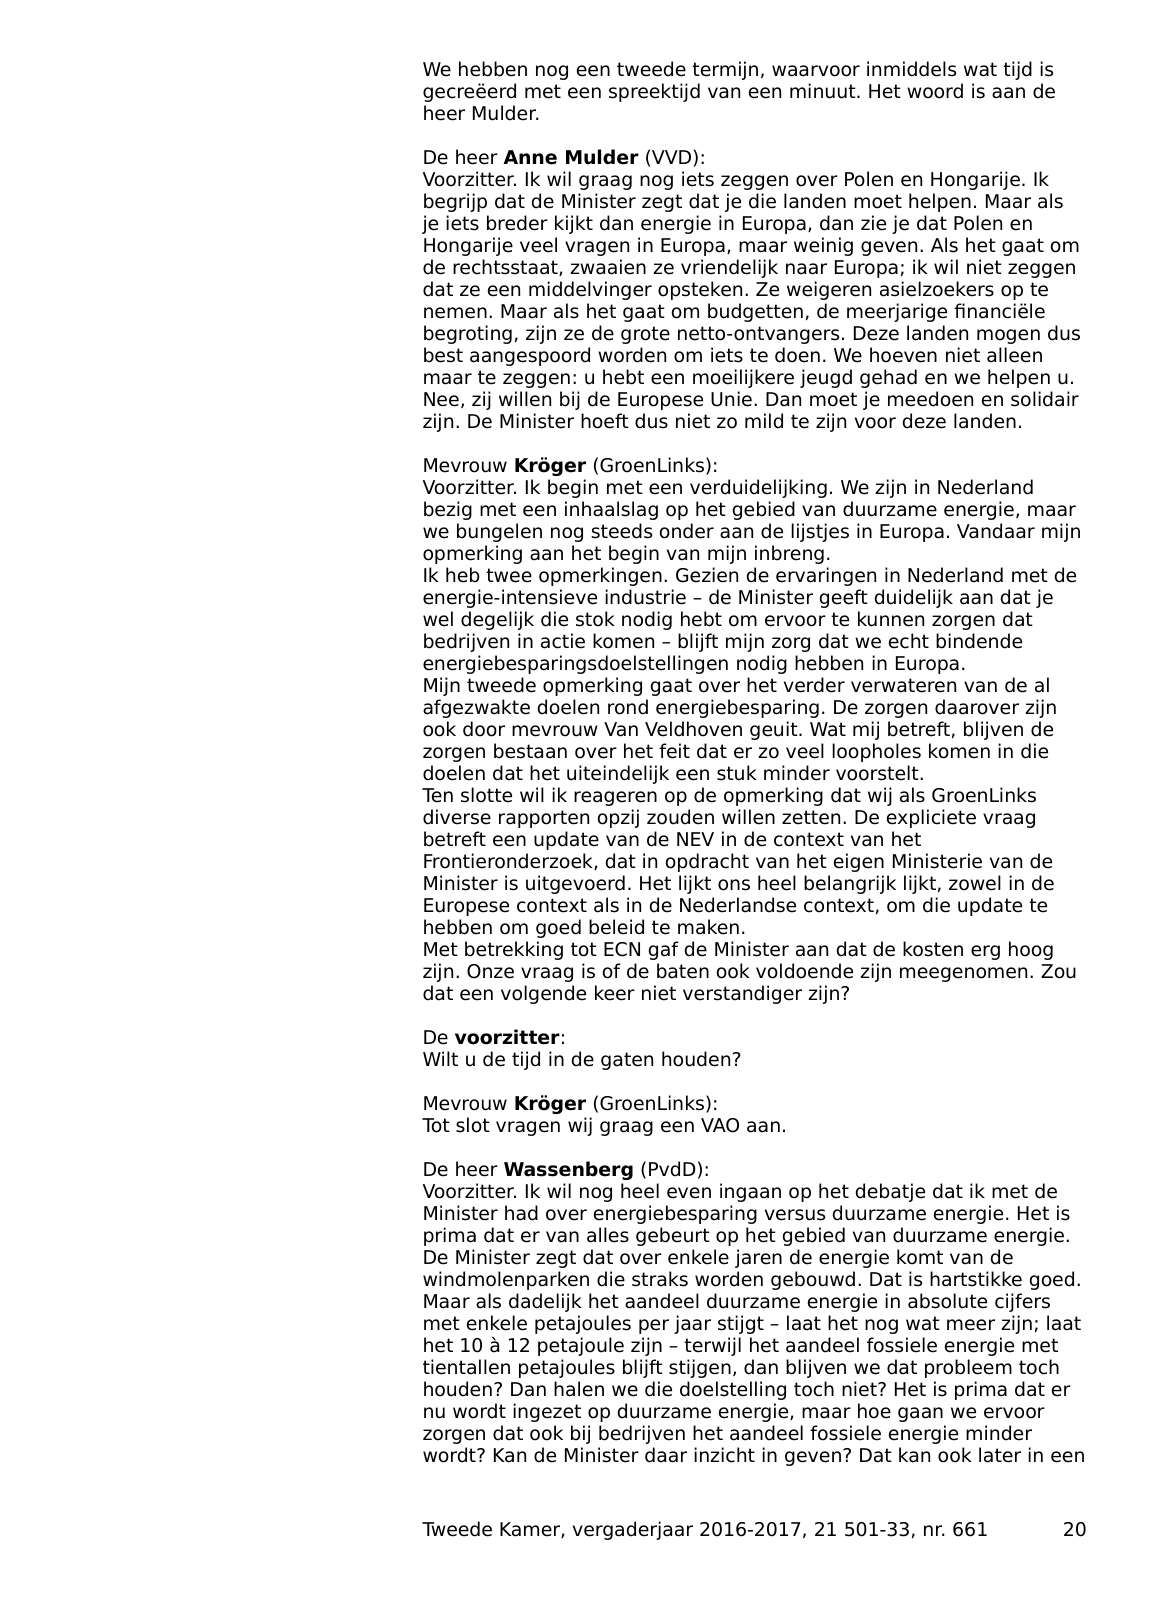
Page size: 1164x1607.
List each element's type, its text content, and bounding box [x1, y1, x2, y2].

text We hebben nog een tweede termijn, waarvoor inmiddels wat tijd is gecreëerd met een spreektijd van een minuut. Het woord is aan de heer Mulder. [422, 59, 1087, 125]
text Mijn tweede opmerking gaat over het verder verwateren van de al afgezwakte doelen rond energiebesparing. De zorgen daarover zijn ook door mevrouw Van Veldhoven geuit. Wat mij betreft, blijven de zorgen bestaan over het feit dat er zo veel loopholes komen in die doelen dat het uiteindelijk een stuk minder voorstelt. [422, 675, 1087, 785]
text Wilt u de tijd in de gaten houden? [422, 1049, 1087, 1071]
text De heer Wassenberg (PvdD): [422, 1159, 1087, 1181]
text Mevrouw Kröger (GroenLinks): [422, 1093, 1087, 1115]
text Met betrekking tot ECN gaf de Minister aan dat de kosten erg hoog zijn. Onze vraag is of de baten ook voldoende zijn meegenomen. Zou dat een volgende keer niet verstandiger zijn? [422, 939, 1087, 1004]
text Voorzitter. Ik begin met een verduidelijking. We zijn in Nederland bezig met een inhaalslag op het gebied van duurzame energie, maar we bungelen nog steeds onder aan de lijstjes in Europa. Vandaar mijn opmerking aan het begin van mijn inbreng. [422, 477, 1087, 565]
text Voorzitter. Ik wil graag nog iets zeggen over Polen en Hongarije. Ik begrijp dat de Minister zegt dat je die landen moet helpen. Maar als je iets breder kijkt dan energie in Europa, dan zie je dat Polen en Hongarije veel vragen in Europa, maar weinig geven. Als het gaat om de rechtsstaat, zwaaien ze vriendelijk naar Europa; ik wil niet zeggen dat ze een middelvinger opsteken. Ze weigeren asielzoekers op te nemen. Maar als het gaat om budgetten, de meerjarige financiële begroting, zijn ze de grote netto-ontvangers. Deze landen mogen dus best aangespoord worden om iets te doen. We hoeven niet alleen maar te zeggen: u hebt een moeilijkere jeugd gehad en we helpen u. Nee, zij willen bij de Europese Unie. Dan moet je meedoen en solidair zijn. De Minister hoeft dus niet zo mild te zijn voor deze landen. [422, 169, 1087, 433]
text De heer Anne Mulder (VVD): [422, 147, 1087, 169]
text Ten slotte wil ik reageren op de opmerking dat wij als GroenLinks diverse rapporten opzij zouden willen zetten. De expliciete vraag betreft een update van de NEV in de context van het Frontieronderzoek, dat in opdracht van het eigen Ministerie van de Minister is uitgevoerd. Het lijkt ons heel belangrijk lijkt, zowel in de Europese context als in de Nederlandse context, om die update te hebben om goed beleid te maken. [422, 785, 1087, 939]
text Mevrouw Kröger (GroenLinks): [422, 455, 1087, 477]
text Tot slot vragen wij graag een VAO aan. [422, 1115, 1087, 1137]
text Ik heb twee opmerkingen. Gezien de ervaringen in Nederland met de energie-intensieve industrie – de Minister geeft duidelijk aan dat je wel degelijk die stok nodig hebt om ervoor te kunnen zorgen dat bedrijven in actie komen – blijft mijn zorg dat we echt bindende energiebesparingsdoelstellingen nodig hebben in Europa. [422, 565, 1087, 675]
text De voorzitter: [422, 1027, 1087, 1049]
text Voorzitter. Ik wil nog heel even ingaan op het debatje dat ik met de Minister had over energiebesparing versus duurzame energie. Het is prima dat er van alles gebeurt op het gebied van duurzame energie. De Minister zegt dat over enkele jaren de energie komt van de windmolenparken die straks worden gebouwd. Dat is hartstikke goed. Maar als dadelijk het aandeel duurzame energie in absolute cijfers met enkele petajoules per jaar stijgt – laat het nog wat meer zijn; laat het 10 à 12 petajoule zijn – terwijl het aandeel fossiele energie met tientallen petajoules blijft stijgen, dan blijven we dat probleem toch houden? Dan halen we die doelstelling toch niet? Het is prima dat er nu wordt ingezet op duurzame energie, maar hoe gaan we ervoor zorgen dat ook bij bedrijven het aandeel fossiele energie minder wordt? Kan de Minister daar inzicht in geven? Dat kan ook later in een [422, 1181, 1087, 1467]
